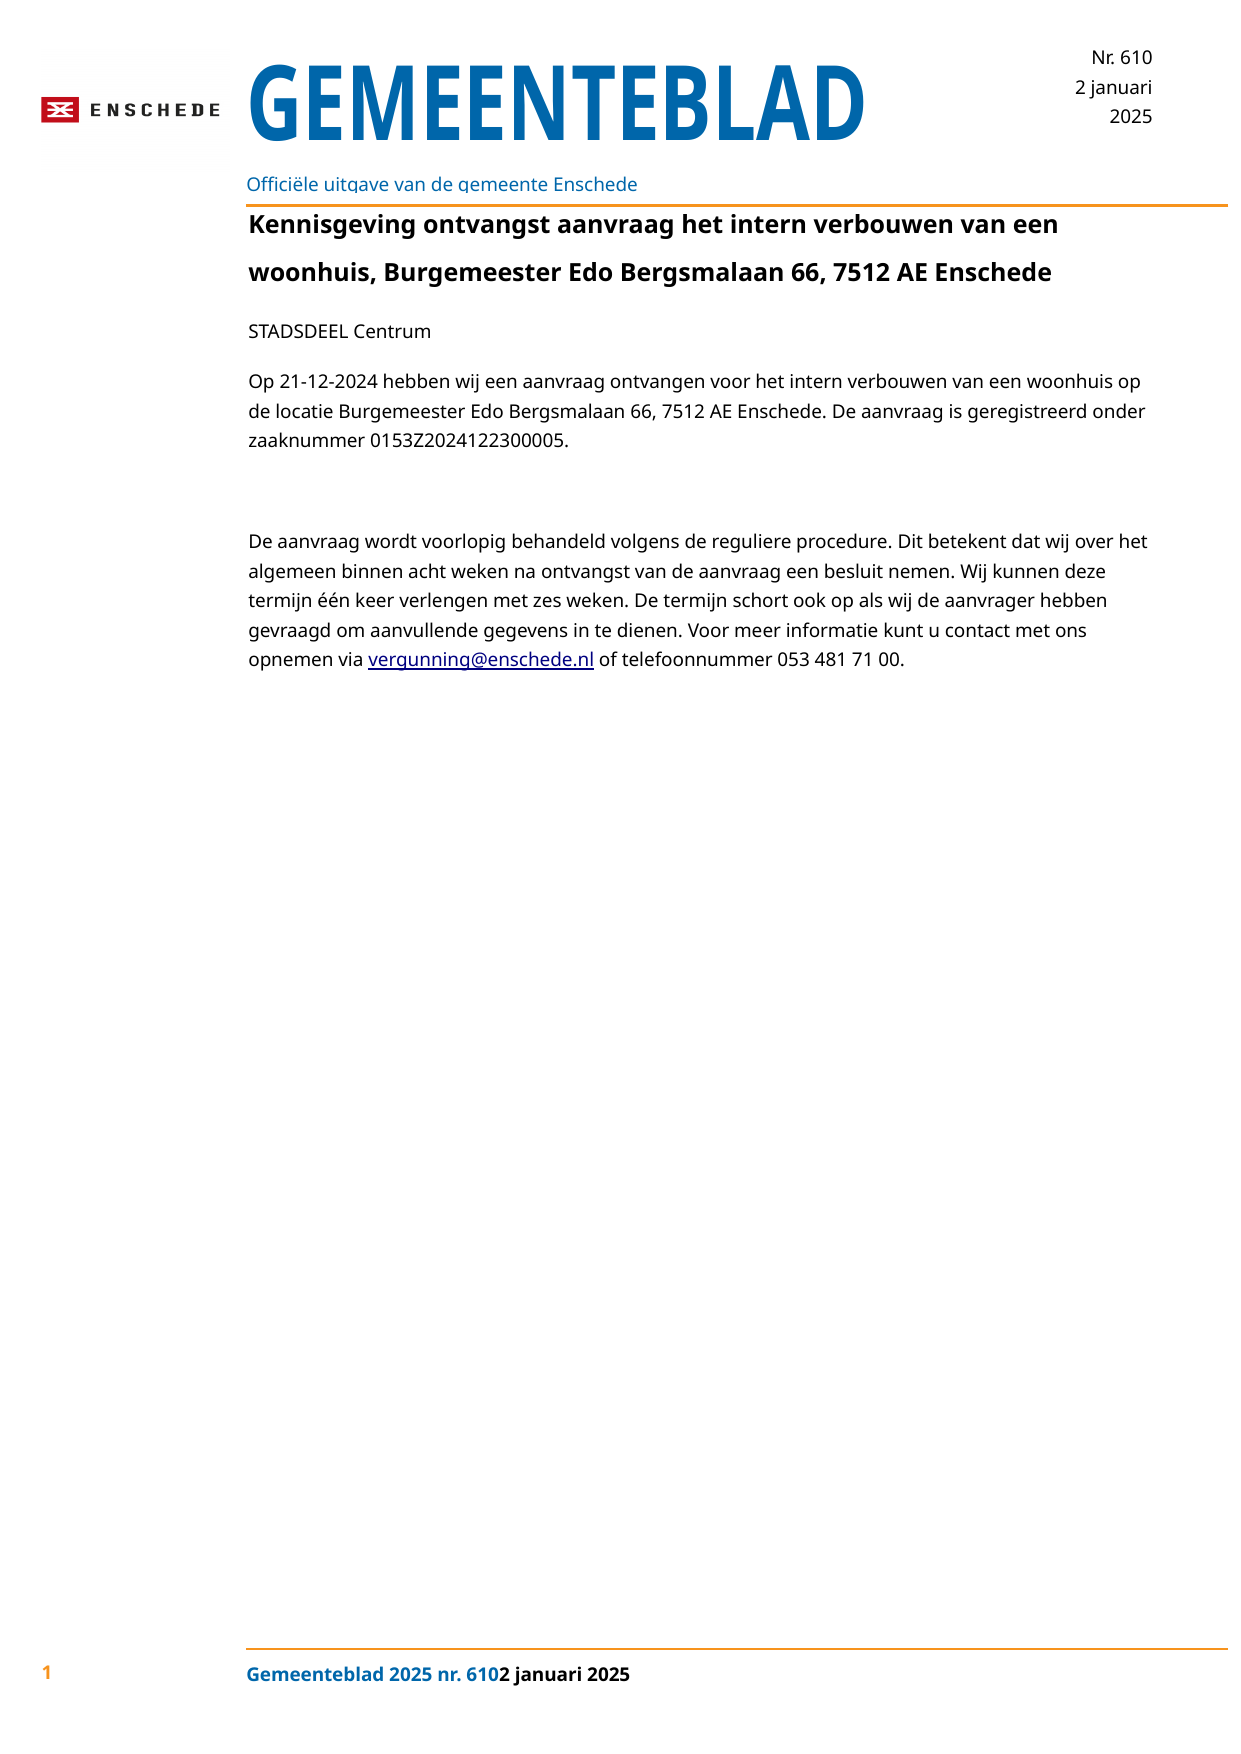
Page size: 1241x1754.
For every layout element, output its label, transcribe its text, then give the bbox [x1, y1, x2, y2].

text STADSDEEL Centrum [248, 318, 1152, 344]
text Kennisgeving ontvangst aanvraag het intern verbouwen van een woonhuis, Burgemeester Edo Bergsmalaan 66, 7512 AE Enschede [248, 207, 1152, 288]
picture [41, 47, 231, 172]
text Op 21-12-2024 hebben wij een aanvraag ontvangen voor het intern verbouwen van een woonhuis op de locatie Burgemeester Edo Bergsmalaan 66, 7512 AE Enschede. De aanvraag is geregistreerd onder zaaknummer 0153Z2024122300005. [248, 368, 1152, 453]
text De aanvraag wordt voorlopig behandeld volgens de reguliere procedure. Dit betekent dat wij over het algemeen binnen acht weken na ontvangst van de aanvraag een besluit nemen. Wij kunnen deze termijn één keer verlengen met zes weken. De termijn schort ook op als wij de aanvrager hebben gevraagd om aanvullende gegevens in te dienen. Voor meer informatie kunt u contact met ons opnemen via vergunning@enschede.nl of telefoonnummer 053 481 71 00. [248, 528, 1152, 672]
